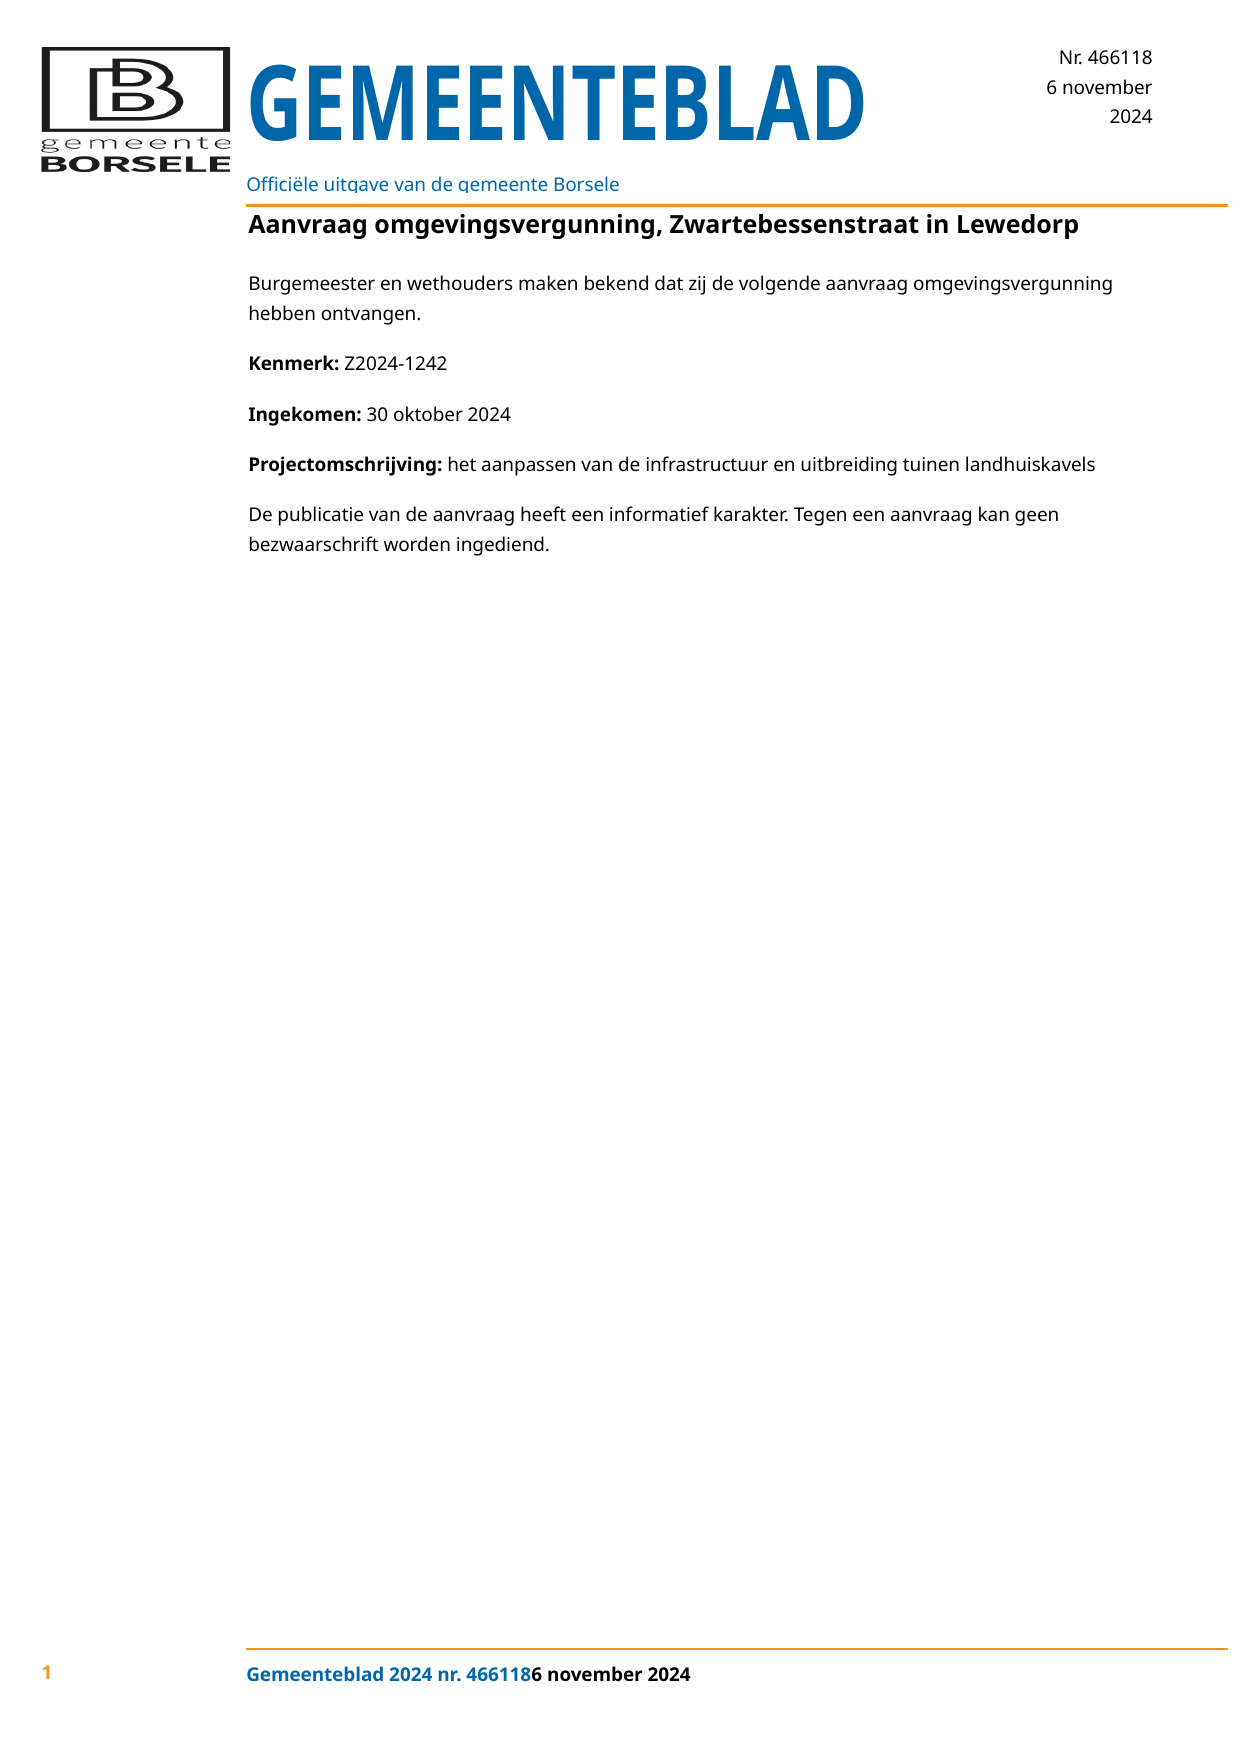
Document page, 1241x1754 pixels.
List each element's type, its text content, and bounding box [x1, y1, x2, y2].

text Kenmerk: Z2024-1242 [248, 350, 1152, 376]
text Projectomschrijving: het aanpassen van de infrastructuur en uitbreiding tuinen landhuiskavels [248, 451, 1152, 477]
picture [41, 47, 231, 172]
text Burgemeester en wethouders maken bekend dat zij de volgende aanvraag omgevingsvergunning hebben ontvangen. [248, 270, 1152, 326]
text De publicatie van de aanvraag heeft een informatief karakter. Tegen een aanvraag kan geen bezwaarschrift worden ingediend. [248, 502, 1152, 557]
text Ingekomen: 30 oktober 2024 [248, 401, 1152, 426]
text Aanvraag omgevingsvergunning, Zwartebessenstraat in Lewedorp [248, 207, 1152, 241]
